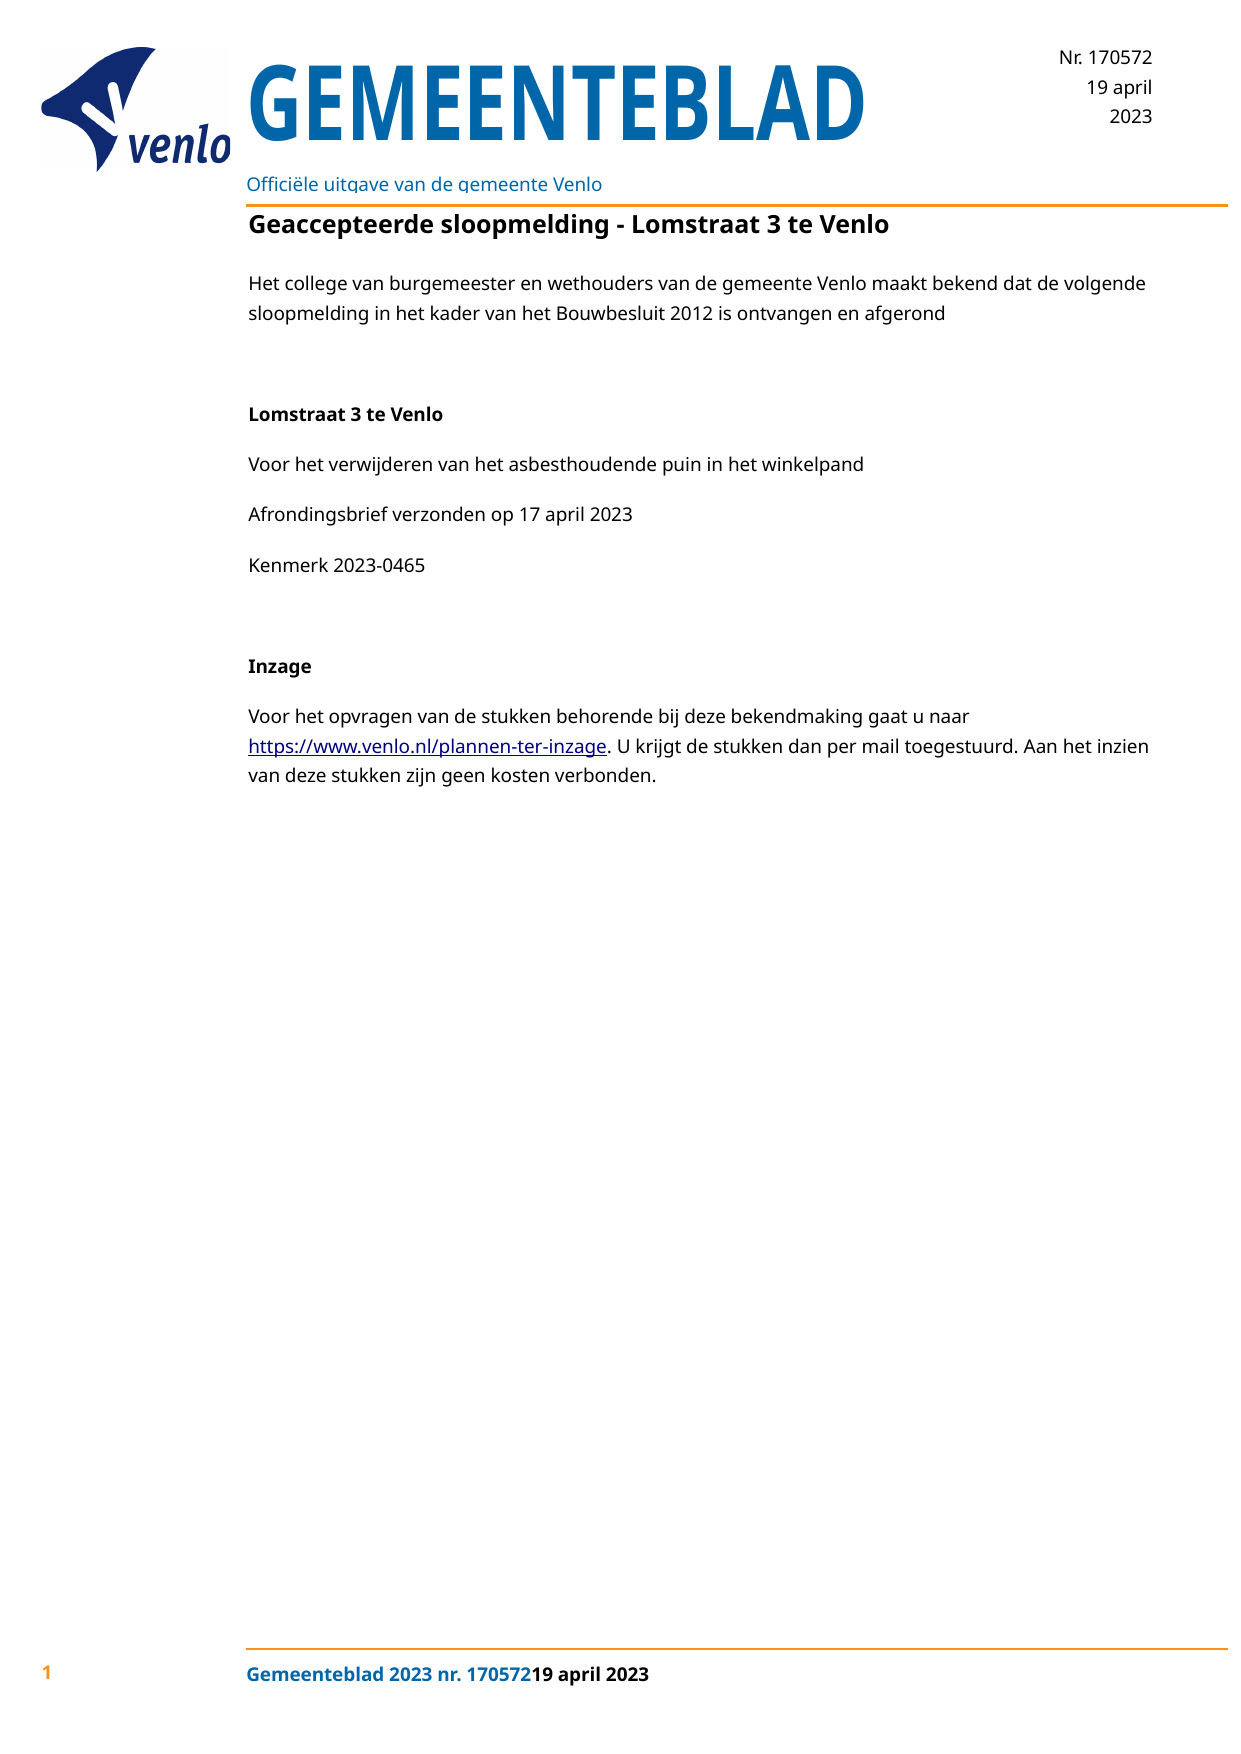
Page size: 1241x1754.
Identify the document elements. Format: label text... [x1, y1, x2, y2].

text Voor het opvragen van de stukken behorende bij deze bekendmaking gaat u naar https://www.venlo.nl/plannen-ter-inzage. U krijgt de stukken dan per mail toegestuurd. Aan het inzien van deze stukken zijn geen kosten verbonden. [248, 703, 1152, 788]
text Inzage [248, 653, 1152, 678]
text Voor het verwijderen van het asbesthoudende puin in het winkelpand [248, 451, 1152, 477]
text Het college van burgemeester en wethouders van de gemeente Venlo maakt bekend dat de volgende sloopmelding in het kader van het Bouwbesluit 2012 is ontvangen en afgerond [248, 270, 1152, 326]
text Geaccepteerde sloopmelding - Lomstraat 3 te Venlo [248, 207, 1152, 241]
text Lomstraat 3 te Venlo [248, 401, 1152, 426]
text Kenmerk 2023-0465 [248, 552, 1152, 578]
text Afrondingsbrief verzonden op 17 april 2023 [248, 502, 1152, 527]
picture [41, 47, 231, 172]
